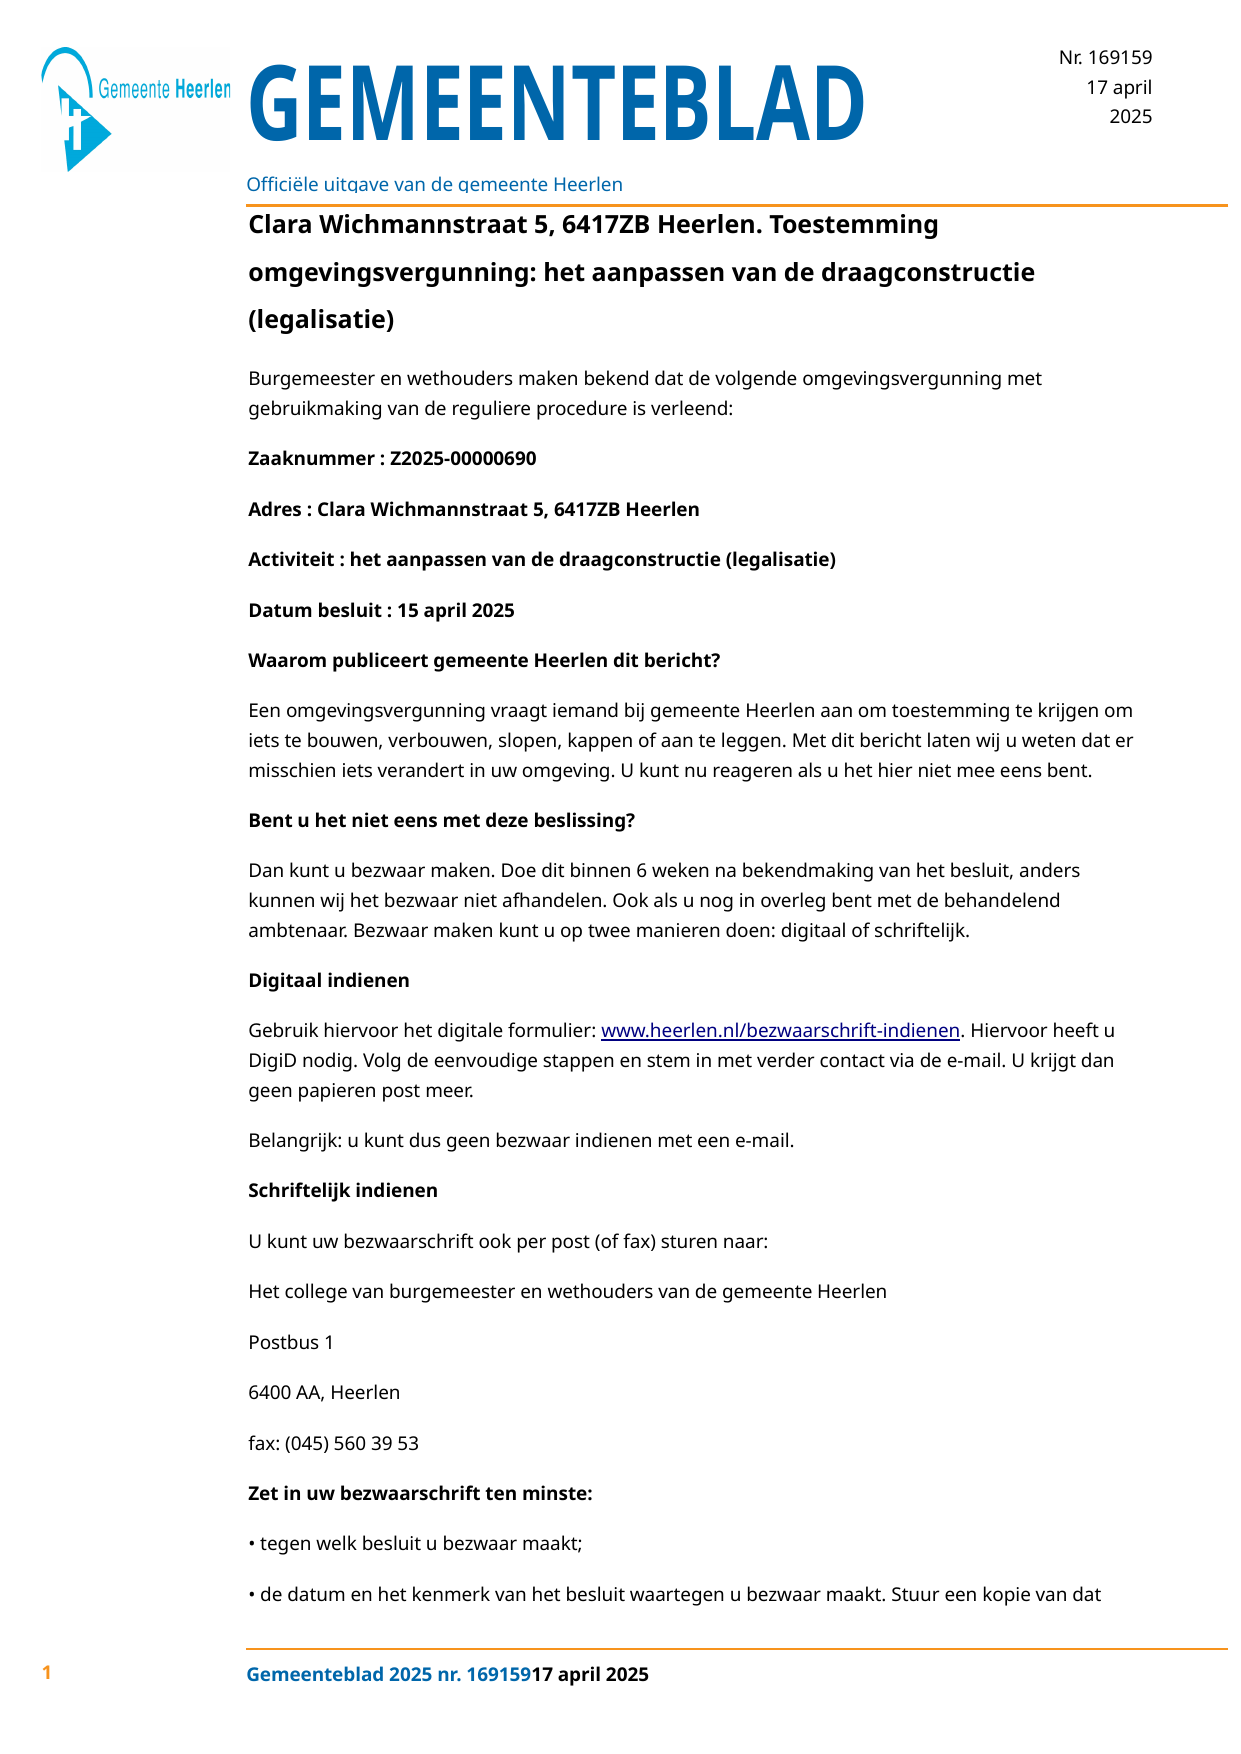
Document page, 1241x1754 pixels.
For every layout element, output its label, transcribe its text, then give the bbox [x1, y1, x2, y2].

text Clara Wichmannstraat 5, 6417ZB Heerlen. Toestemming omgevingsvergunning: het aanpassen van de draagconstructie (legalisatie) [248, 207, 1152, 336]
text Dan kunt u bezwaar maken. Doe dit binnen 6 weken na bekendmaking van het besluit, anders kunnen wij het bezwaar niet afhandelen. Ook als u nog in overleg bent met de behandelend ambtenaar. Bezwaar maken kunt u op twee manieren doen: digitaal of schriftelijk. [248, 858, 1152, 942]
text U kunt uw bezwaarschrift ook per post (of fax) sturen naar: [248, 1228, 1152, 1254]
text Activiteit : het aanpassen van de draagconstructie (legalisatie) [248, 546, 1152, 572]
text Zet in uw bezwaarschrift ten minste: [248, 1480, 1152, 1506]
text Belangrijk: u kunt dus geen bezwaar indienen met een e-mail. [248, 1127, 1152, 1153]
text Bent u het niet eens met deze beslissing? [248, 807, 1152, 833]
text Datum besluit : 15 april 2025 [248, 597, 1152, 622]
text • tegen welk besluit u bezwaar maakt; [248, 1531, 1152, 1556]
text Gebruik hiervoor het digitale formulier: www.heerlen.nl/bezwaarschrift-indienen. Hiervoor heeft u DigiD nodig. Volg de eenvoudige stappen en stem in met verder contact via de e-mail. U krijgt dan geen papieren post meer. [248, 1018, 1152, 1102]
text Schriftelijk indienen [248, 1178, 1152, 1203]
text Adres : Clara Wichmannstraat 5, 6417ZB Heerlen [248, 496, 1152, 522]
text Burgemeester en wethouders maken bekend dat de volgende omgevingsvergunning met gebruikmaking van de reguliere procedure is verleend: [248, 366, 1152, 421]
text Het college van burgemeester en wethouders van de gemeente Heerlen [248, 1278, 1152, 1304]
text Een omgevingsvergunning vraagt iemand bij gemeente Heerlen aan om toestemming te krijgen om iets te bouwen, verbouwen, slopen, kappen of aan te leggen. Met dit bericht laten wij u weten dat er misschien iets verandert in uw omgeving. U kunt nu reageren als u het hier niet mee eens bent. [248, 698, 1152, 782]
text 6400 AA, Heerlen [248, 1379, 1152, 1405]
text Zaaknummer : Z2025-00000690 [248, 446, 1152, 471]
text Waarom publiceert gemeente Heerlen dit bericht? [248, 647, 1152, 673]
picture [41, 47, 59, 70]
text fax: (045) 560 39 53 [248, 1430, 1152, 1455]
text Postbus 1 [248, 1329, 1152, 1354]
text Digitaal indienen [248, 967, 1152, 993]
picture [41, 47, 231, 172]
text • de datum en het kenmerk van het besluit waartegen u bezwaar maakt. Stuur een kopie van dat [248, 1581, 1152, 1607]
